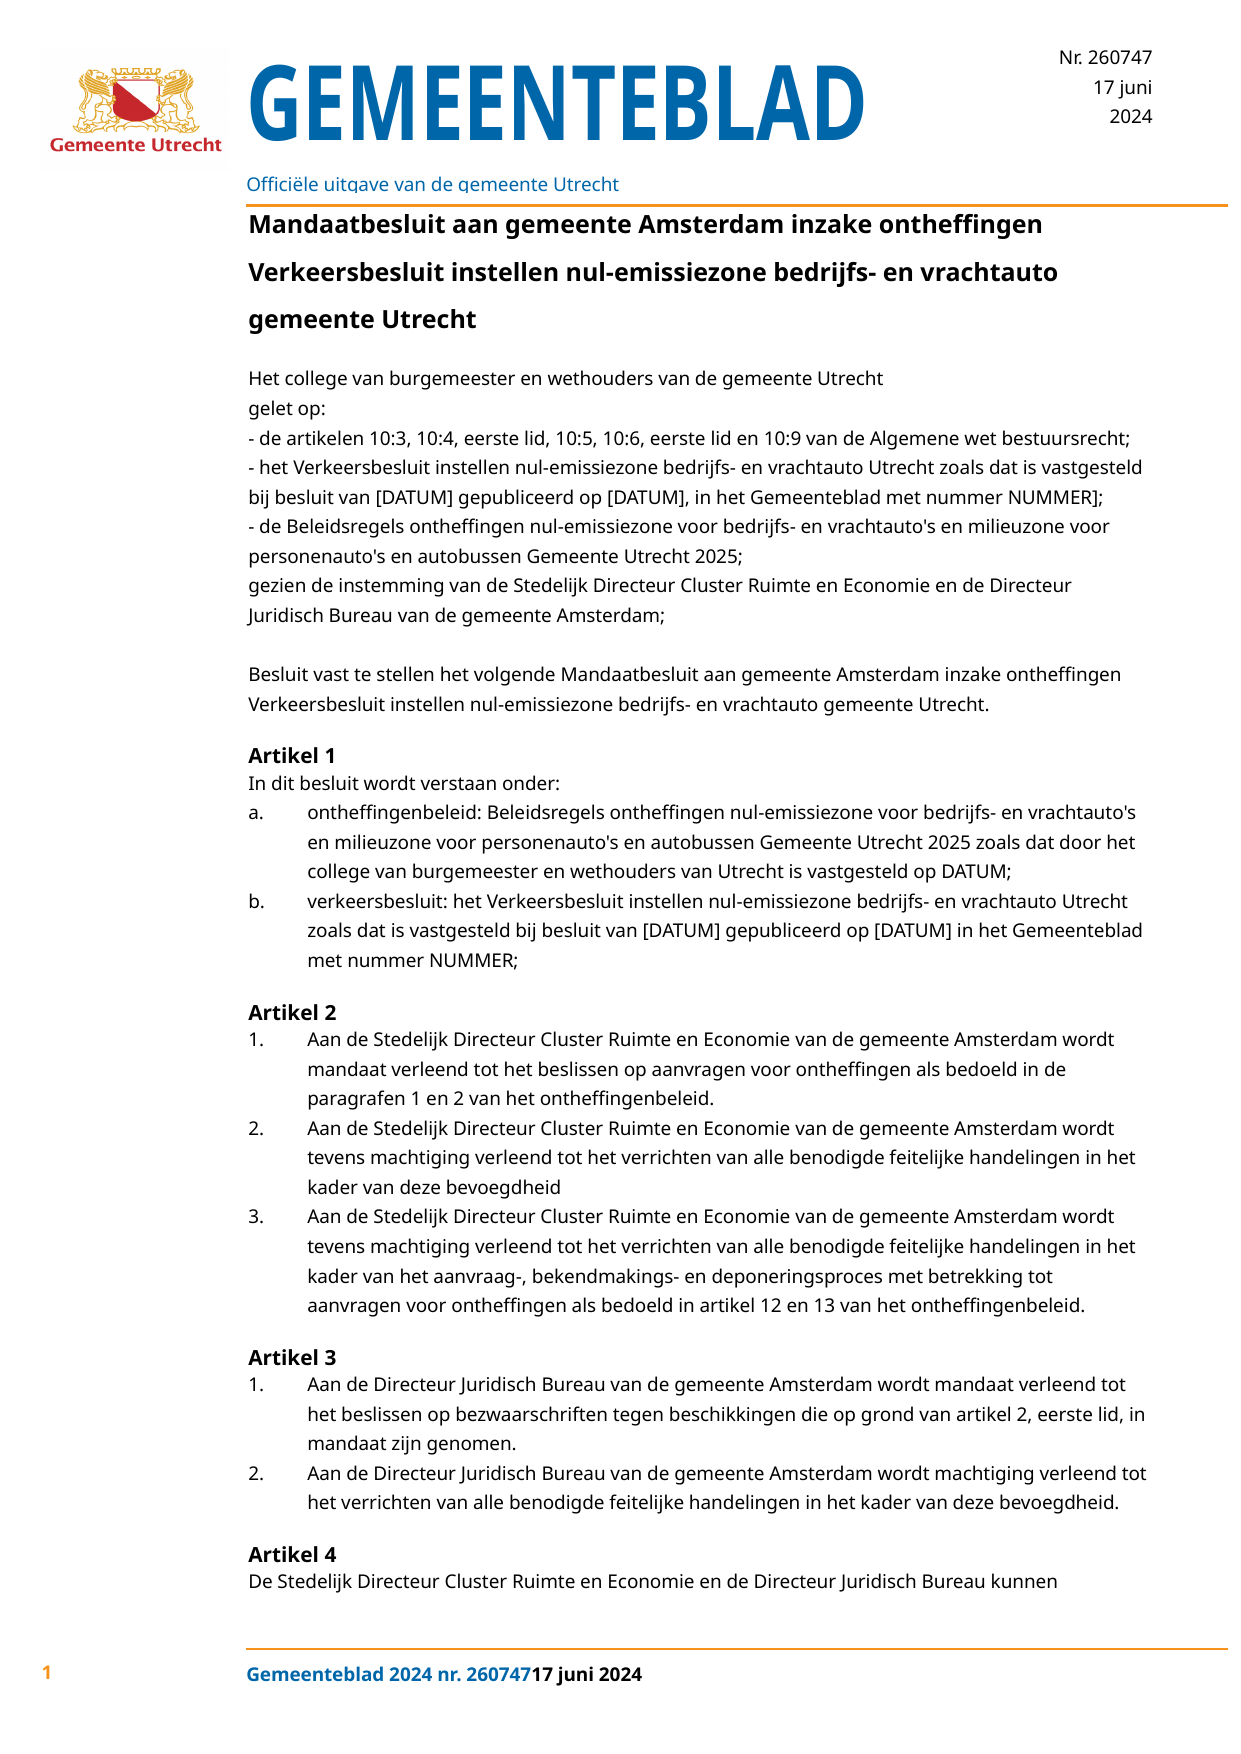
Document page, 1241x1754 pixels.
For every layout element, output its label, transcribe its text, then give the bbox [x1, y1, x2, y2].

list Aan de Directeur Juridisch Bureau van de gemeente Amsterdam wordt machtiging verleend tot het verrichten van alle benodigde feitelijke handelingen in het kader van deze bevoegdheid. [248, 1460, 1152, 1515]
list verkeersbesluit: het Verkeersbesluit instellen nul-emissiezone bedrijfs- en vrachtauto Utrecht zoals dat is vastgesteld bij besluit van [DATUM] gepubliceerd op [DATUM] in het Gemeenteblad met nummer NUMMER; [248, 888, 1152, 973]
text In dit besluit wordt verstaan onder: [248, 770, 1152, 796]
text Artikel 4 [248, 1540, 1152, 1568]
list Aan de Stedelijk Directeur Cluster Ruimte en Economie van de gemeente Amsterdam wordt mandaat verleend tot het beslissen op aanvragen voor ontheffingen als bedoeld in de paragrafen 1 en 2 van het ontheffingenbeleid. [248, 1026, 1152, 1111]
text - het Verkeersbesluit instellen nul-emissiezone bedrijfs- en vrachtauto Utrecht zoals dat is vastgesteld bij besluit van [DATUM] gepubliceerd op [DATUM], in het Gemeenteblad met nummer NUMMER]; [248, 454, 1152, 509]
text Artikel 3 [248, 1343, 1152, 1371]
text Mandaatbesluit aan gemeente Amsterdam inzake ontheffingen Verkeersbesluit instellen nul-emissiezone bedrijfs- en vrachtauto gemeente Utrecht [248, 207, 1152, 336]
text Besluit vast te stellen het volgende Mandaatbesluit aan gemeente Amsterdam inzake ontheffingen Verkeersbesluit instellen nul-emissiezone bedrijfs- en vrachtauto gemeente Utrecht. [248, 661, 1152, 717]
text - de Beleidsregels ontheffingen nul-emissiezone voor bedrijfs- en vrachtauto's en milieuzone voor personenauto's en autobussen Gemeente Utrecht 2025; [248, 513, 1152, 569]
list Aan de Directeur Juridisch Bureau van de gemeente Amsterdam wordt mandaat verleend tot het beslissen op bezwaarschriften tegen beschikkingen die op grond van artikel 2, eerste lid, in mandaat zijn genomen. [248, 1371, 1152, 1456]
list Aan de Stedelijk Directeur Cluster Ruimte en Economie van de gemeente Amsterdam wordt tevens machtiging verleend tot het verrichten van alle benodigde feitelijke handelingen in het kader van het aanvraag-, bekendmakings- en deponeringsproces met betrekking tot aanvragen voor ontheffingen als bedoeld in artikel 12 en 13 van het ontheffingenbeleid. [248, 1204, 1152, 1318]
text Artikel 1 [248, 741, 1152, 770]
text De Stedelijk Directeur Cluster Ruimte en Economie en de Directeur Juridisch Bureau kunnen [248, 1568, 1152, 1594]
picture [41, 47, 231, 172]
text gezien de instemming van de Stedelijk Directeur Cluster Ruimte en Economie en de Directeur Juridisch Bureau van de gemeente Amsterdam; [248, 573, 1152, 628]
list Aan de Stedelijk Directeur Cluster Ruimte en Economie van de gemeente Amsterdam wordt tevens machtiging verleend tot het verrichten van alle benodigde feitelijke handelingen in het kader van deze bevoegdheid [248, 1115, 1152, 1200]
text gelet op: [248, 395, 1152, 421]
text Het college van burgemeester en wethouders van de gemeente Utrecht [248, 366, 1152, 391]
text - de artikelen 10:3, 10:4, eerste lid, 10:5, 10:6, eerste lid en 10:9 van de Algemene wet bestuursrecht; [248, 425, 1152, 450]
text Artikel 2 [248, 998, 1152, 1026]
list ontheffingenbeleid: Beleidsregels ontheffingen nul-emissiezone voor bedrijfs- en vrachtauto's en milieuzone voor personenauto's en autobussen Gemeente Utrecht 2025 zoals dat door het college van burgemeester en wethouders van Utrecht is vastgesteld op DATUM; [248, 799, 1152, 884]
